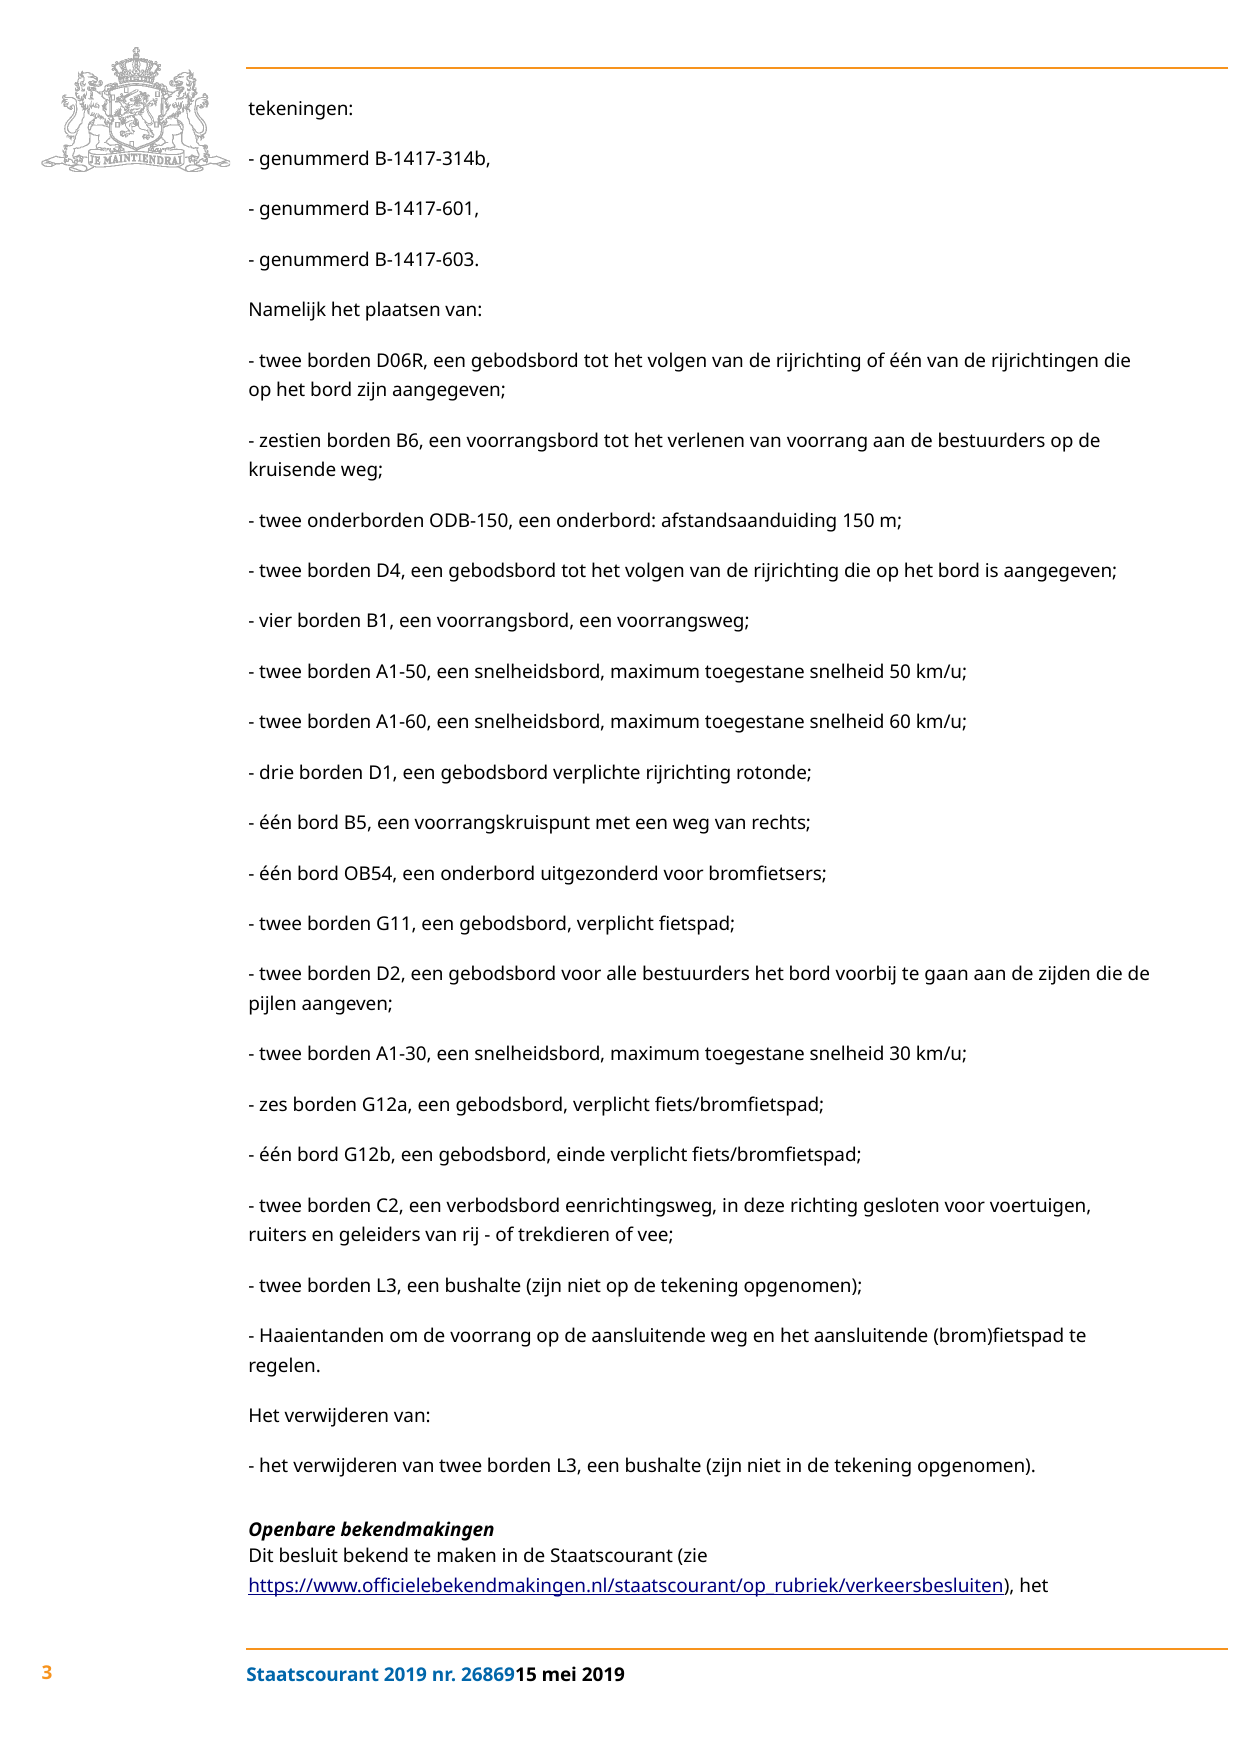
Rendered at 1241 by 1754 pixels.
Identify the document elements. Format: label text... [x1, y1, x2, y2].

text - één bord B5, een voorrangskruispunt met een weg van rechts; [248, 809, 1152, 835]
text - genummerd B-1417-314b, [248, 145, 1152, 171]
text - genummerd B-1417-603. [248, 246, 1152, 272]
text - vier borden B1, een voorrangsbord, een voorrangsweg; [248, 608, 1152, 633]
text - één bord OB54, een onderbord uitgezonderd voor bromfietsers; [248, 860, 1152, 886]
text - twee borden D4, een gebodsbord tot het volgen van de rijrichting die op het bord is aangegeven; [248, 557, 1152, 583]
text - zestien borden B6, een voorrangsbord tot het verlenen van voorrang aan de bestuurders op de kruisende weg; [248, 427, 1152, 482]
text - het verwijderen van twee borden L3, een bushalte (zijn niet in de tekening opgenomen). [248, 1453, 1152, 1478]
text Openbare bekendmakingen [248, 1517, 1152, 1542]
text - zes borden G12a, een gebodsbord, verplicht fiets/bromfietspad; [248, 1091, 1152, 1117]
text tekeningen: [248, 95, 1152, 121]
text - twee borden C2, een verbodsbord eenrichtingsweg, in deze richting gesloten voor voertuigen, ruiters en geleiders van rij - of trekdieren of vee; [248, 1192, 1152, 1247]
text - twee borden A1-60, een snelheidsbord, maximum toegestane snelheid 60 km/u; [248, 708, 1152, 734]
text - één bord G12b, een gebodsbord, einde verplicht fiets/bromfietspad; [248, 1141, 1152, 1167]
text - twee borden D06R, een gebodsbord tot het volgen van de rijrichting of één van de rijrichtingen die op het bord zijn aangegeven; [248, 347, 1152, 402]
picture [41, 47, 231, 172]
text - Haaientanden om de voorrang op de aansluitende weg en het aansluitende (brom)fietspad te regelen. [248, 1322, 1152, 1378]
text - twee borden A1-50, een snelheidsbord, maximum toegestane snelheid 50 km/u; [248, 658, 1152, 684]
text Dit besluit bekend te maken in de Staatscourant (zie https://www.officielebekendmakingen.nl/staatscourant/op_rubriek/verkeersbesluiten), het [248, 1542, 1152, 1598]
text - drie borden D1, een gebodsbord verplichte rijrichting rotonde; [248, 759, 1152, 785]
text - twee onderborden ODB-150, een onderbord: afstandsaanduiding 150 m; [248, 507, 1152, 533]
text - twee borden G11, een gebodsbord, verplicht fietspad; [248, 910, 1152, 936]
text - twee borden D2, een gebodsbord voor alle bestuurders het bord voorbij te gaan aan de zijden die de pijlen aangeven; [248, 961, 1152, 1016]
text - twee borden A1-30, een snelheidsbord, maximum toegestane snelheid 30 km/u; [248, 1041, 1152, 1066]
text - genummerd B-1417-601, [248, 196, 1152, 221]
text Namelijk het plaatsen van: [248, 296, 1152, 322]
text Het verwijderen van: [248, 1402, 1152, 1428]
text - twee borden L3, een bushalte (zijn niet op de tekening opgenomen); [248, 1272, 1152, 1298]
